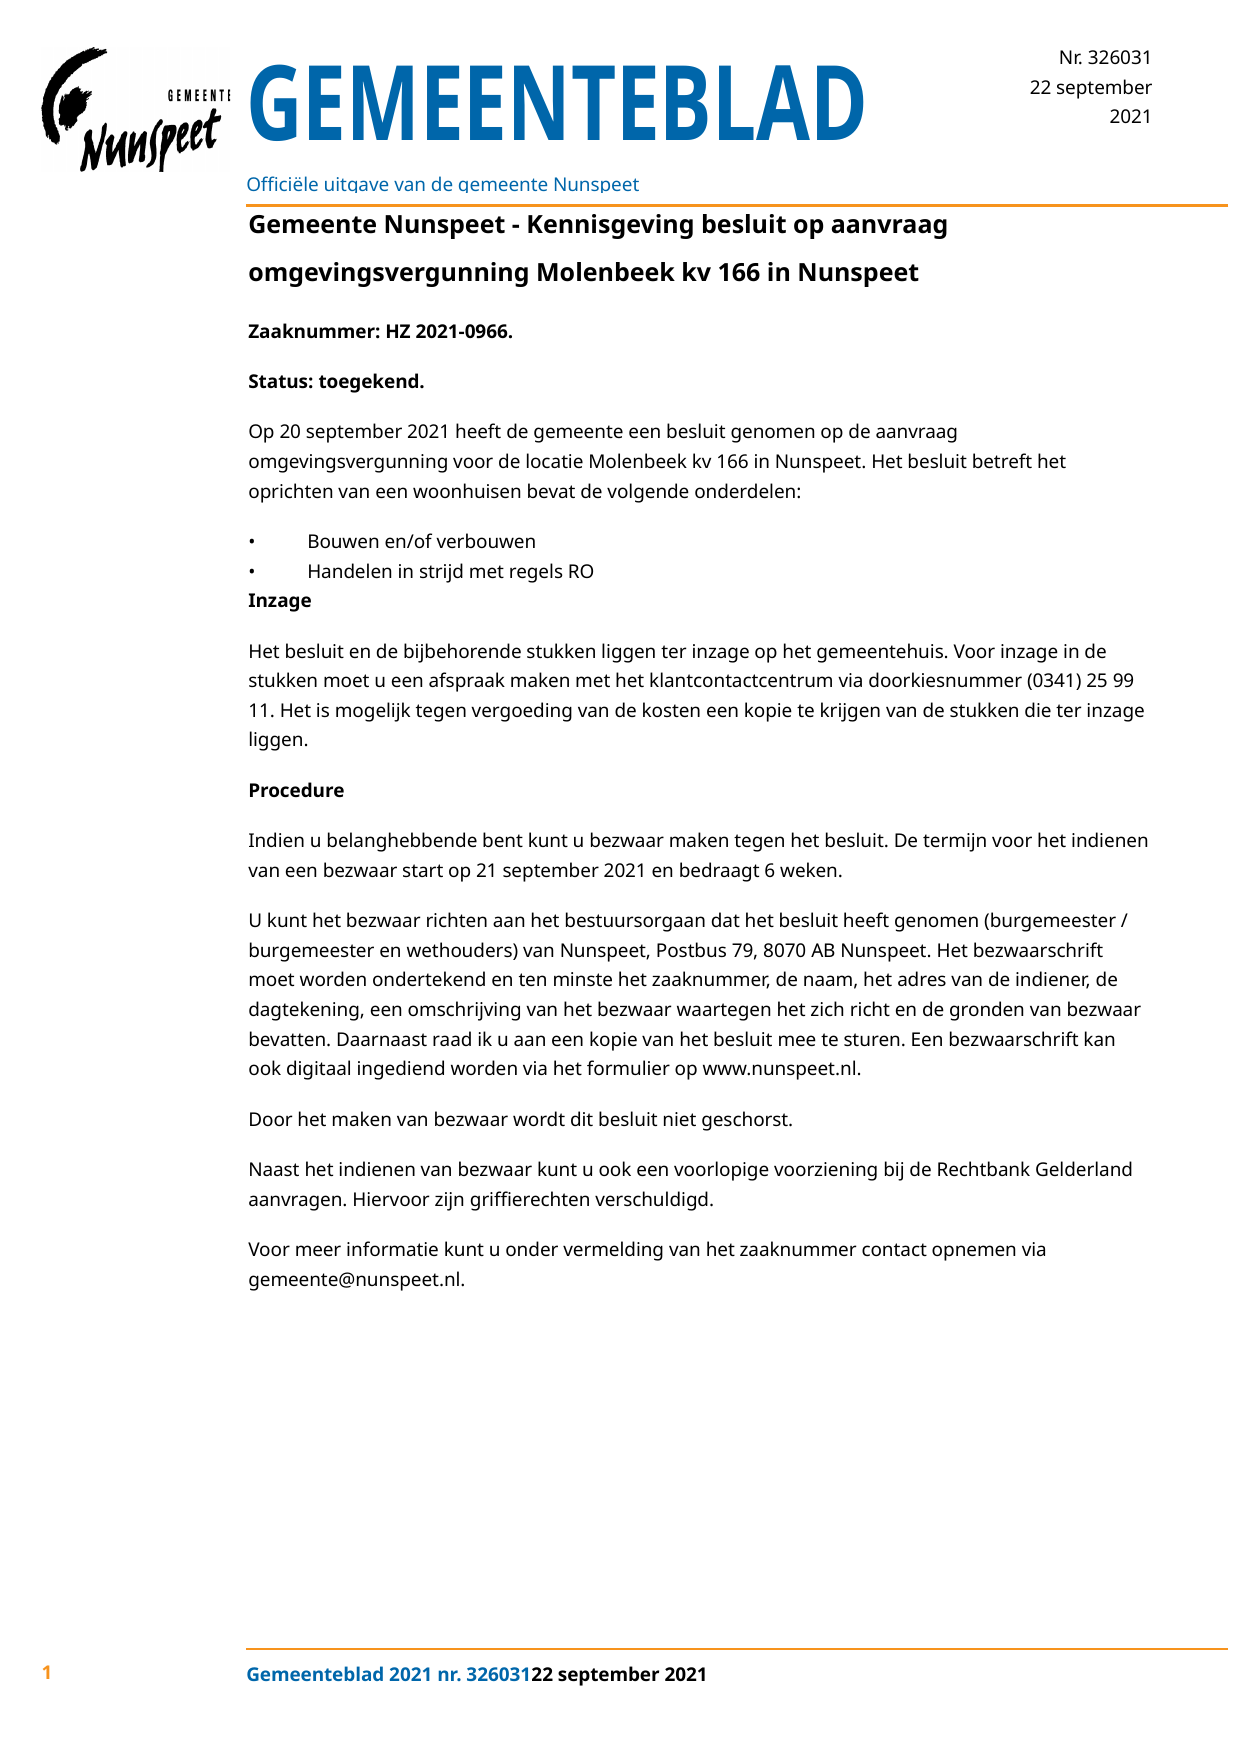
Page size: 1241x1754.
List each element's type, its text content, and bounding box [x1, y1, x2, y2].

text Naast het indienen van bezwaar kunt u ook een voorlopige voorziening bij de Rechtbank Gelderland aanvragen. Hiervoor zijn griffierechten verschuldigd. [248, 1156, 1152, 1212]
text Zaaknummer: HZ 2021-0966. [248, 318, 1152, 344]
text Gemeente Nunspeet - Kennisgeving besluit op aanvraag omgevingsvergunning Molenbeek kv 166 in Nunspeet [248, 207, 1152, 288]
text Indien u belanghebbende bent kunt u bezwaar maken tegen het besluit. De termijn voor het indienen van een bezwaar start op 21 september 2021 en bedraagt 6 weken. [248, 827, 1152, 883]
list Bouwen en/of verbouwen [248, 528, 1152, 554]
text Door het maken van bezwaar wordt dit besluit niet geschorst. [248, 1106, 1152, 1132]
text Op 20 september 2021 heeft de gemeente een besluit genomen op de aanvraag omgevingsvergunning voor de locatie Molenbeek kv 166 in Nunspeet. Het besluit betreft het oprichten van een woonhuisen bevat de volgende onderdelen: [248, 419, 1152, 504]
list Handelen in strijd met regels RO [248, 558, 1152, 584]
picture [41, 47, 231, 172]
text U kunt het bezwaar richten aan het bestuursorgaan dat het besluit heeft genomen (burgemeester / burgemeester en wethouders) van Nunspeet, Postbus 79, 8070 AB Nunspeet. Het bezwaarschrift moet worden ondertekend en ten minste het zaaknummer, de naam, het adres van de indiener, de dagtekening, een omschrijving van het bezwaar waartegen het zich richt en de gronden van bezwaar bevatten. Daarnaast raad ik u aan een kopie van het besluit mee te sturen. Een bezwaarschrift kan ook digitaal ingediend worden via het formulier op www.nunspeet.nl. [248, 907, 1152, 1081]
text Status: toegekend. [248, 368, 1152, 394]
text Het besluit en de bijbehorende stukken liggen ter inzage op het gemeentehuis. Voor inzage in de stukken moet u een afspraak maken met het klantcontactcentrum via doorkiesnummer (0341) 25 99 11. Het is mogelijk tegen vergoeding van de kosten een kopie te krijgen van de stukken die ter inzage liggen. [248, 638, 1152, 752]
text Voor meer informatie kunt u onder vermelding van het zaaknummer contact opnemen via gemeente@nunspeet.nl. [248, 1236, 1152, 1292]
text Procedure [248, 777, 1152, 803]
text Inzage [248, 587, 1152, 613]
